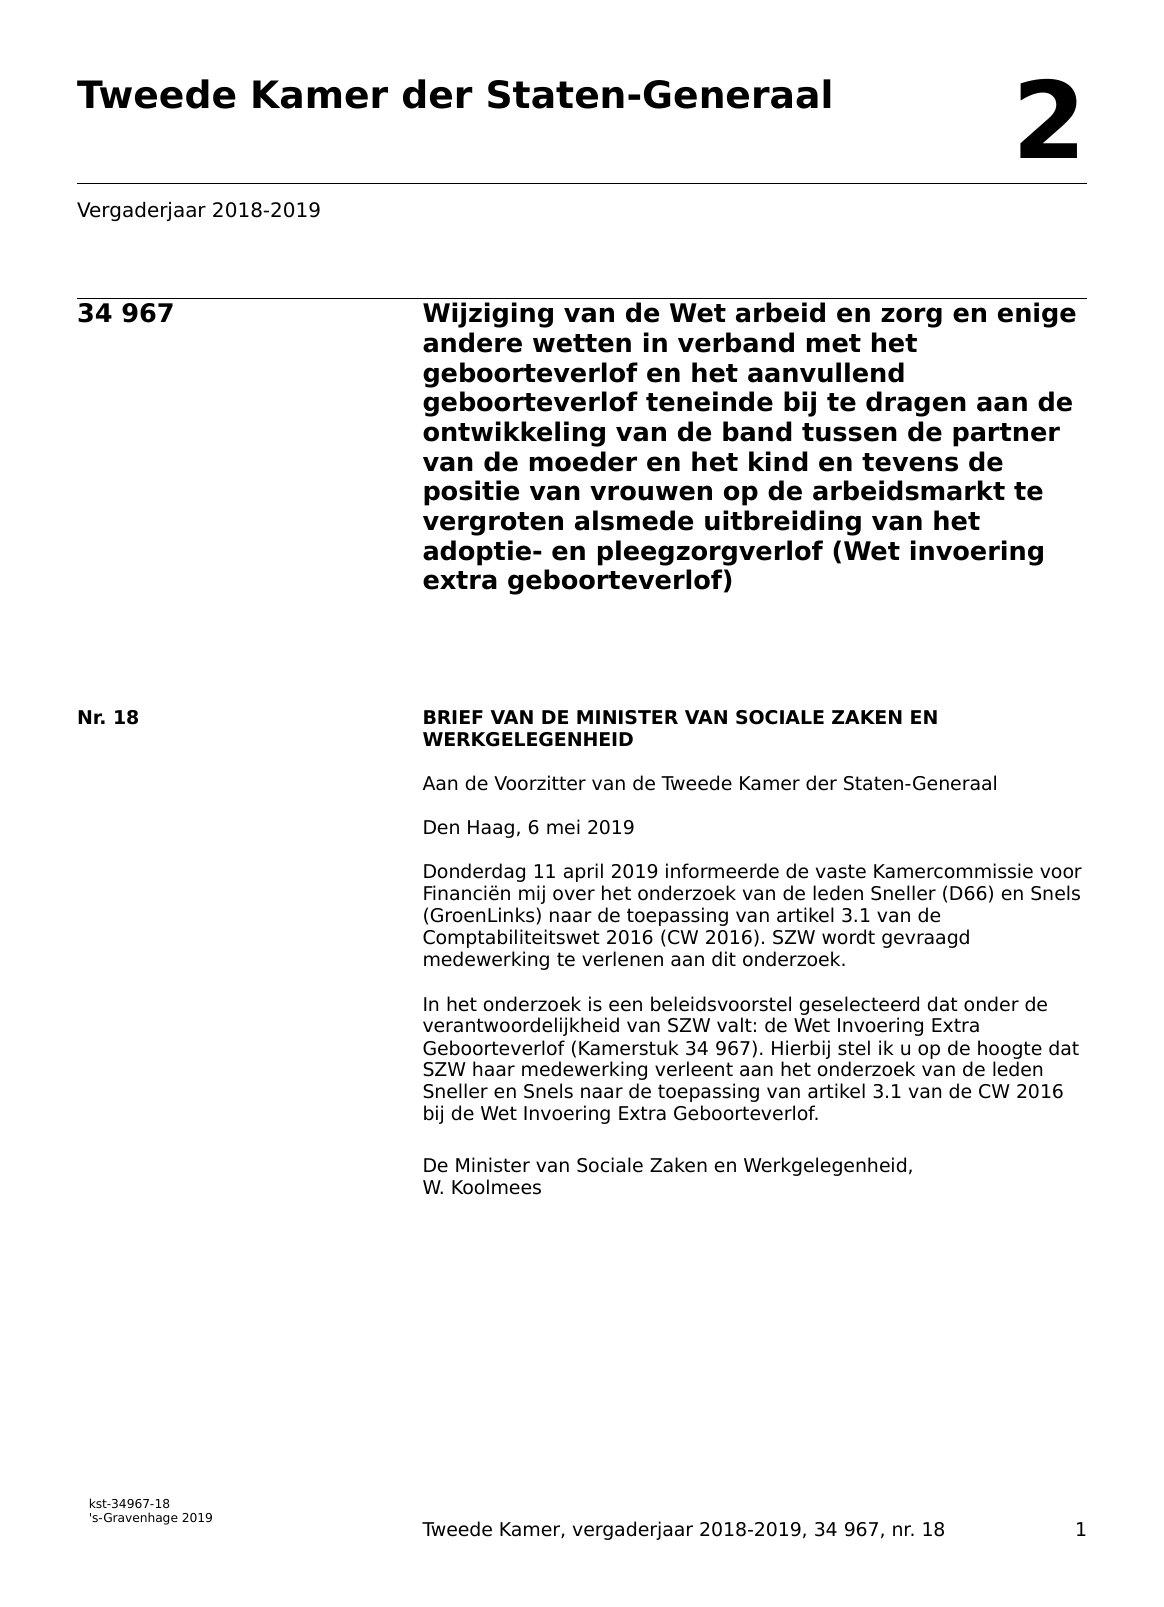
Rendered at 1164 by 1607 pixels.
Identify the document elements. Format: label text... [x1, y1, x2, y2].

text De Minister van Sociale Zaken en Werkgelegenheid, W. Koolmees [422, 1155, 1087, 1199]
text Aan de Voorzitter van de Tweede Kamer der Staten-Generaal [422, 773, 1087, 795]
subtitle Nr. 18 BRIEF VAN DE MINISTER VAN SOCIALE ZAKEN EN WERKGELEGENHEID [77, 707, 1087, 751]
table_header Tweede Kamer der Staten-Generaal [77, 59, 886, 183]
subtitle 34 967 Wijziging van de Wet arbeid en zorg en enige andere wetten in verband met het geboorteverlof en het aanvullend geboorteverlof teneinde bij te dragen aan de ontwikkeling van de band tussen de partner van de moeder en het kind en tevens de positie van vrouwen op de arbeidsmarkt te vergroten alsmede uitbreiding van het adoptie- en pleegzorgverlof (Wet invoering extra geboorteverlof) [77, 299, 1087, 596]
text In het onderzoek is een beleidsvoorstel geselecteerd dat onder de verantwoordelijkheid van SZW valt: de Wet Invoering Extra Geboorteverlof (Kamerstuk 34 967). Hierbij stel ik u op de hoogte dat SZW haar medewerking verleent aan het onderzoek van de leden Sneller en Snels naar de toepassing van artikel 3.1 van de CW 2016 bij de Wet Invoering Extra Geboorteverlof. [422, 993, 1087, 1125]
table_header 2 [886, 59, 1087, 183]
text Donderdag 11 april 2019 informeerde de vaste Kamercommissie voor Financiën mij over het onderzoek van de leden Sneller (D66) en Snels (GroenLinks) naar de toepassing van artikel 3.1 van de Comptabiliteitswet 2016 (CW 2016). SZW wordt gevraagd medewerking te verlenen aan dit onderzoek. [422, 861, 1087, 971]
text 's-Gravenhage 2019 [88, 1511, 323, 1525]
table_cell Vergaderjaar 2018-2019 [77, 184, 1087, 298]
text Den Haag, 6 mei 2019 [422, 817, 1087, 839]
text kst-34967-18 [88, 1497, 323, 1511]
